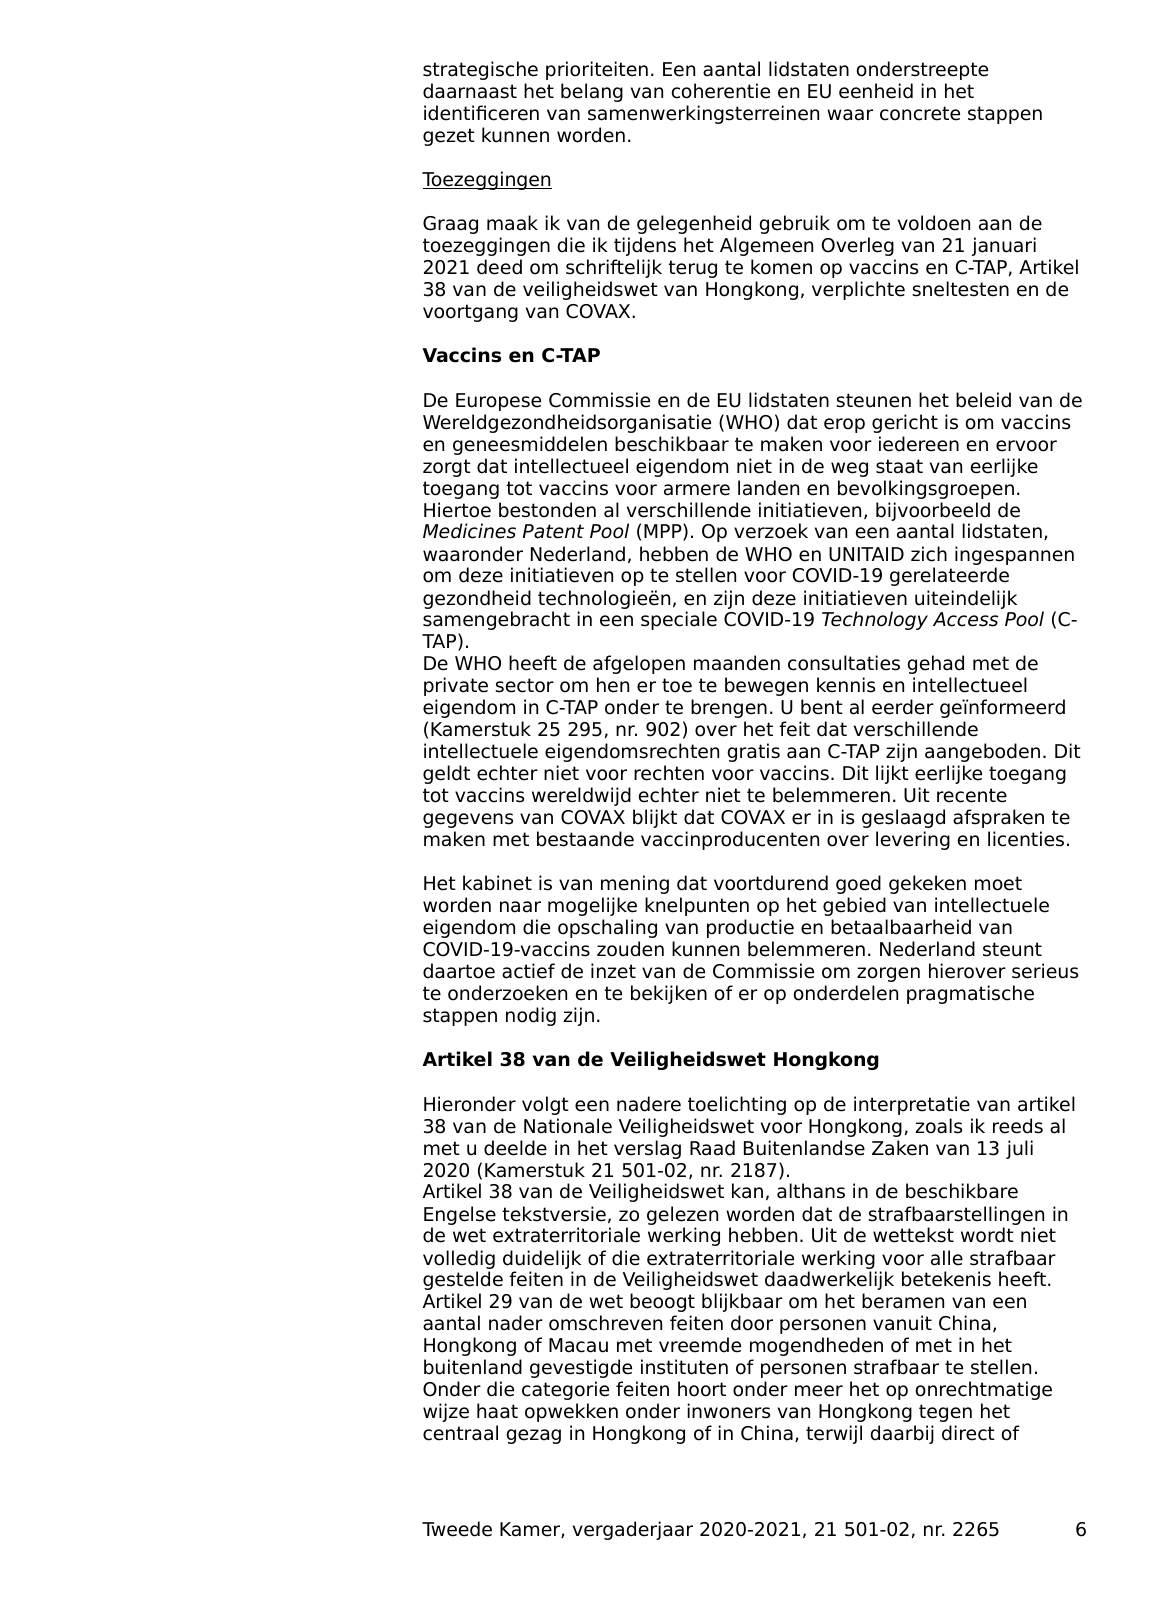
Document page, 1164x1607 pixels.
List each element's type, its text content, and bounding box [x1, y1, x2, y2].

subtitle Toezeggingen [422, 169, 1087, 191]
text De Europese Commissie en de EU lidstaten steunen het beleid van de Wereldgezondheidsorganisatie (WHO) dat erop gericht is om vaccins en geneesmiddelen beschikbaar te maken voor iedereen en ervoor zorgt dat intellectueel eigendom niet in de weg staat van eerlijke toegang tot vaccins voor armere landen en bevolkingsgroepen. Hiertoe bestonden al verschillende initiatieven, bijvoorbeeld de Medicines Patent Pool (MPP). Op verzoek van een aantal lidstaten, waaronder Nederland, hebben de WHO en UNITAID zich ingespannen om deze initiatieven op te stellen voor COVID-19 gerelateerde gezondheid technologieën, en zijn deze initiatieven uiteindelijk samengebracht in een speciale COVID-19 Technology Access Pool (C-TAP). [422, 389, 1087, 653]
text Hieronder volgt een nadere toelichting op de interpretatie van artikel 38 van de Nationale Veiligheidswet voor Hongkong, zoals ik reeds al met u deelde in het verslag Raad Buitenlandse Zaken van 13 juli 2020 (Kamerstuk 21 501-02, nr. 2187). [422, 1093, 1087, 1181]
text Artikel 29 van de wet beoogt blijkbaar om het beramen van een aantal nader omschreven feiten door personen vanuit China, Hongkong of Macau met vreemde mogendheden of met in het buitenland gevestigde instituten of personen strafbaar te stellen. Onder die categorie feiten hoort onder meer het op onrechtmatige wijze haat opwekken onder inwoners van Hongkong tegen het centraal gezag in Hongkong of in China, terwijl daarbij direct of [422, 1291, 1087, 1445]
subtitle Vaccins en C-TAP [422, 345, 1087, 367]
text De WHO heeft de afgelopen maanden consultaties gehad met de private sector om hen er toe te bewegen kennis en intellectueel eigendom in C-TAP onder te brengen. U bent al eerder geïnformeerd (Kamerstuk 25 295, nr. 902) over het feit dat verschillende intellectuele eigendomsrechten gratis aan C-TAP zijn aangeboden. Dit geldt echter niet voor rechten voor vaccins. Dit lijkt eerlijke toegang tot vaccins wereldwijd echter niet te belemmeren. Uit recente gegevens van COVAX blijkt dat COVAX er in is geslaagd afspraken te maken met bestaande vaccinproducenten over levering en licenties. [422, 653, 1087, 851]
text Graag maak ik van de gelegenheid gebruik om te voldoen aan de toezeggingen die ik tijdens het Algemeen Overleg van 21 januari 2021 deed om schriftelijk terug te komen op vaccins en C-TAP, Artikel 38 van de veiligheidswet van Hongkong, verplichte sneltesten en de voortgang van COVAX. [422, 213, 1087, 323]
text strategische prioriteiten. Een aantal lidstaten onderstreepte daarnaast het belang van coherentie en EU eenheid in het identificeren van samenwerkingsterreinen waar concrete stappen gezet kunnen worden. [422, 59, 1087, 147]
text Het kabinet is van mening dat voortdurend goed gekeken moet worden naar mogelijke knelpunten op het gebied van intellectuele eigendom die opschaling van productie en betaalbaarheid van COVID-19-vaccins zouden kunnen belemmeren. Nederland steunt daartoe actief de inzet van de Commissie om zorgen hierover serieus te onderzoeken en te bekijken of er op onderdelen pragmatische stappen nodig zijn. [422, 873, 1087, 1027]
text Artikel 38 van de Veiligheidswet kan, althans in de beschikbare Engelse tekstversie, zo gelezen worden dat de strafbaarstellingen in de wet extraterritoriale werking hebben. Uit de wettekst wordt niet volledig duidelijk of die extraterritoriale werking voor alle strafbaar gestelde feiten in de Veiligheidswet daadwerkelijk betekenis heeft. [422, 1181, 1087, 1291]
subtitle Artikel 38 van de Veiligheidswet Hongkong [422, 1049, 1087, 1071]
